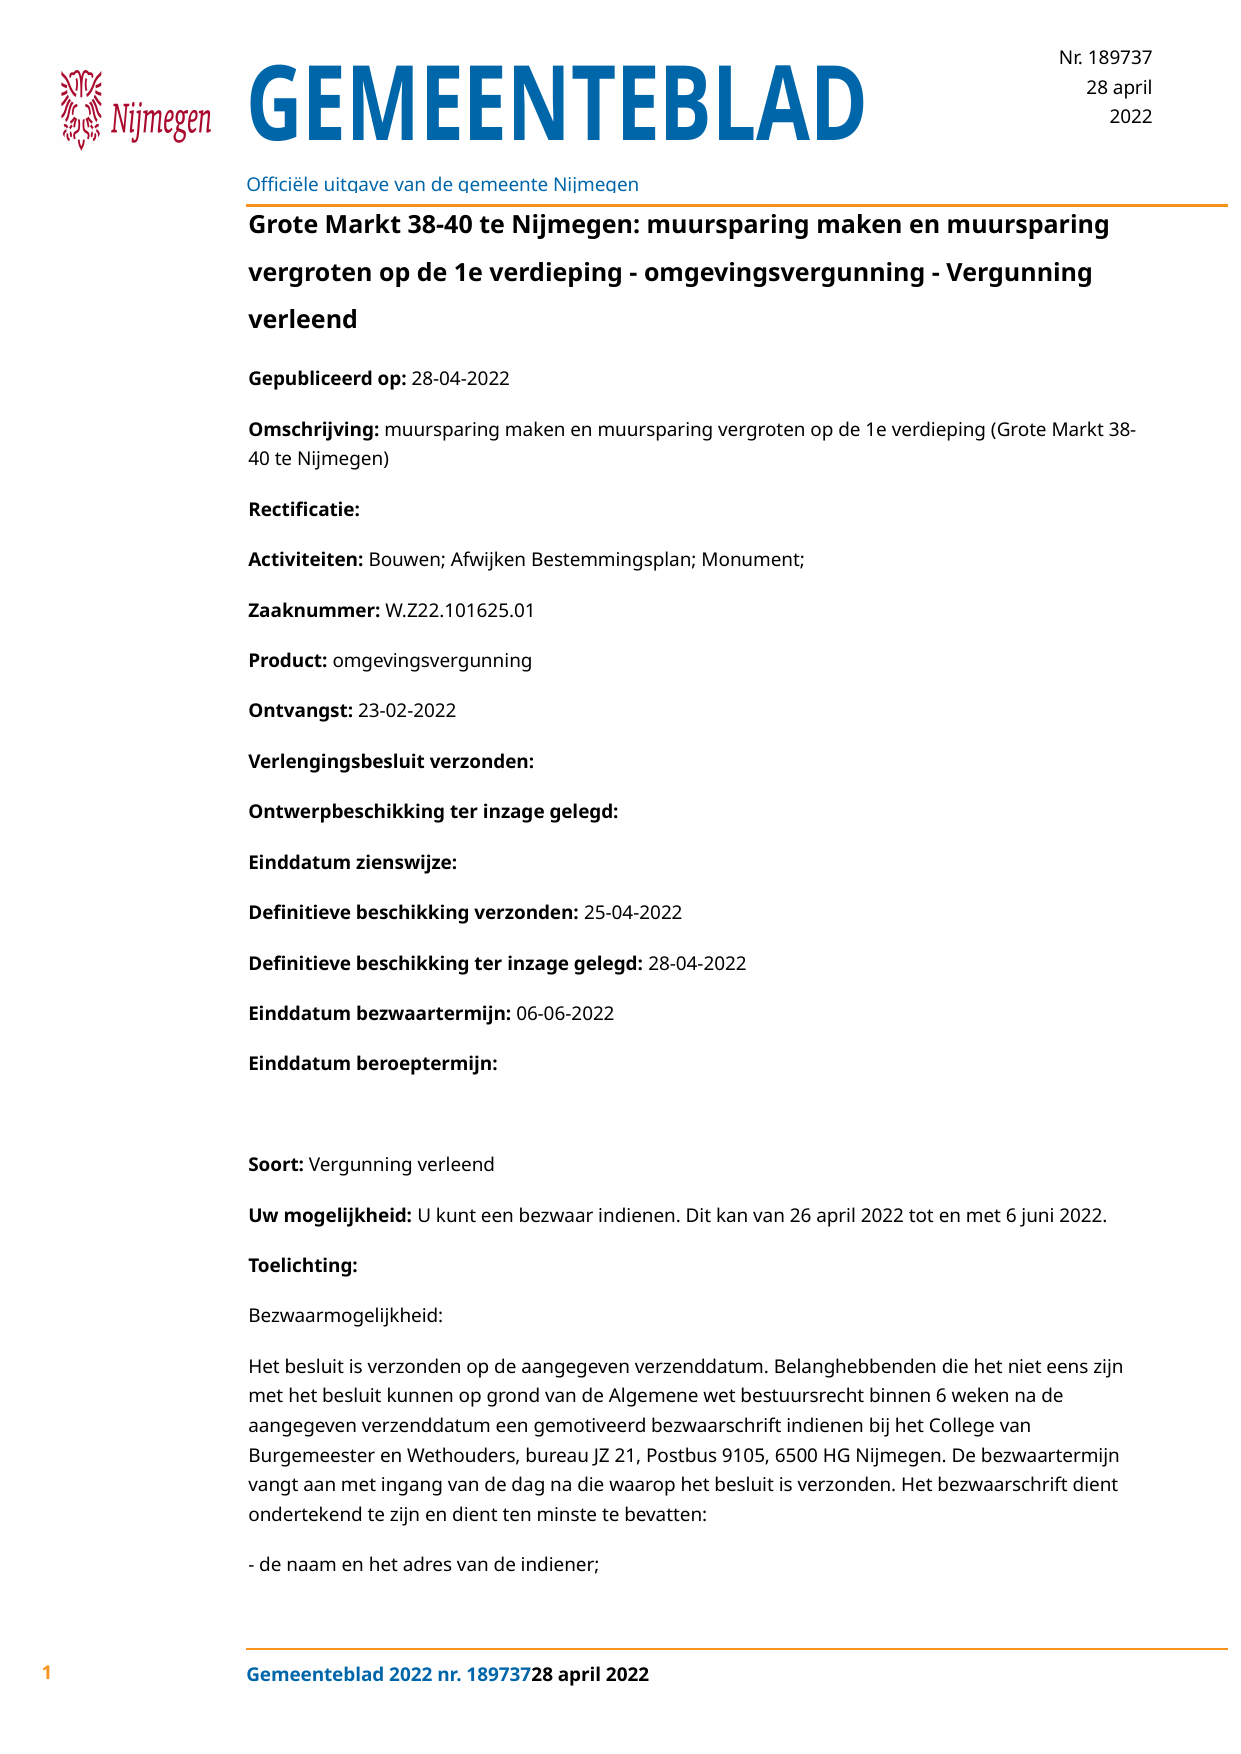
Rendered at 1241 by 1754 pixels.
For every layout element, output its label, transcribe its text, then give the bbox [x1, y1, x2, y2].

text Het besluit is verzonden op de aangegeven verzenddatum. Belanghebbenden die het niet eens zijn met het besluit kunnen op grond van de Algemene wet bestuursrecht binnen 6 weken na de aangegeven verzenddatum een gemotiveerd bezwaarschrift indienen bij het College van Burgemeester en Wethouders, bureau JZ 21, Postbus 9105, 6500 HG Nijmegen. De bezwaartermijn vangt aan met ingang van de dag na die waarop het besluit is verzonden. Het bezwaarschrift dient ondertekend te zijn en dient ten minste te bevatten: [248, 1353, 1152, 1527]
text Grote Markt 38-40 te Nijmegen: muursparing maken en muursparing vergroten op de 1e verdieping - omgevingsvergunning - Vergunning verleend [248, 207, 1152, 336]
text Gepubliceerd op: 28-04-2022 [248, 366, 1152, 391]
text Definitieve beschikking ter inzage gelegd: 28-04-2022 [248, 950, 1152, 975]
text Rectificatie: [248, 496, 1152, 522]
text - de naam en het adres van de indiener; [248, 1551, 1152, 1577]
text Definitieve beschikking verzonden: 25-04-2022 [248, 899, 1152, 925]
text Ontwerpbeschikking ter inzage gelegd: [248, 798, 1152, 824]
text Einddatum zienswijze: [248, 849, 1152, 874]
text Zaaknummer: W.Z22.101625.01 [248, 597, 1152, 622]
text Product: omgevingsvergunning [248, 647, 1152, 673]
text Verlengingsbesluit verzonden: [248, 748, 1152, 774]
text Einddatum bezwaartermijn: 06-06-2022 [248, 1000, 1152, 1026]
text Omschrijving: muursparing maken en muursparing vergroten op de 1e verdieping (Grote Markt 38-40 te Nijmegen) [248, 416, 1152, 471]
text Uw mogelijkheid: U kunt een bezwaar indienen. Dit kan van 26 april 2022 tot en met 6 juni 2022. [248, 1202, 1152, 1227]
picture [41, 47, 231, 172]
text Activiteiten: Bouwen; Afwijken Bestemmingsplan; Monument; [248, 546, 1152, 572]
text Bezwaarmogelijkheid: [248, 1303, 1152, 1328]
text Soort: Vergunning verleend [248, 1151, 1152, 1177]
text Ontvangst: 23-02-2022 [248, 698, 1152, 723]
text Toelichting: [248, 1252, 1152, 1278]
text Einddatum beroeptermijn: [248, 1051, 1152, 1076]
